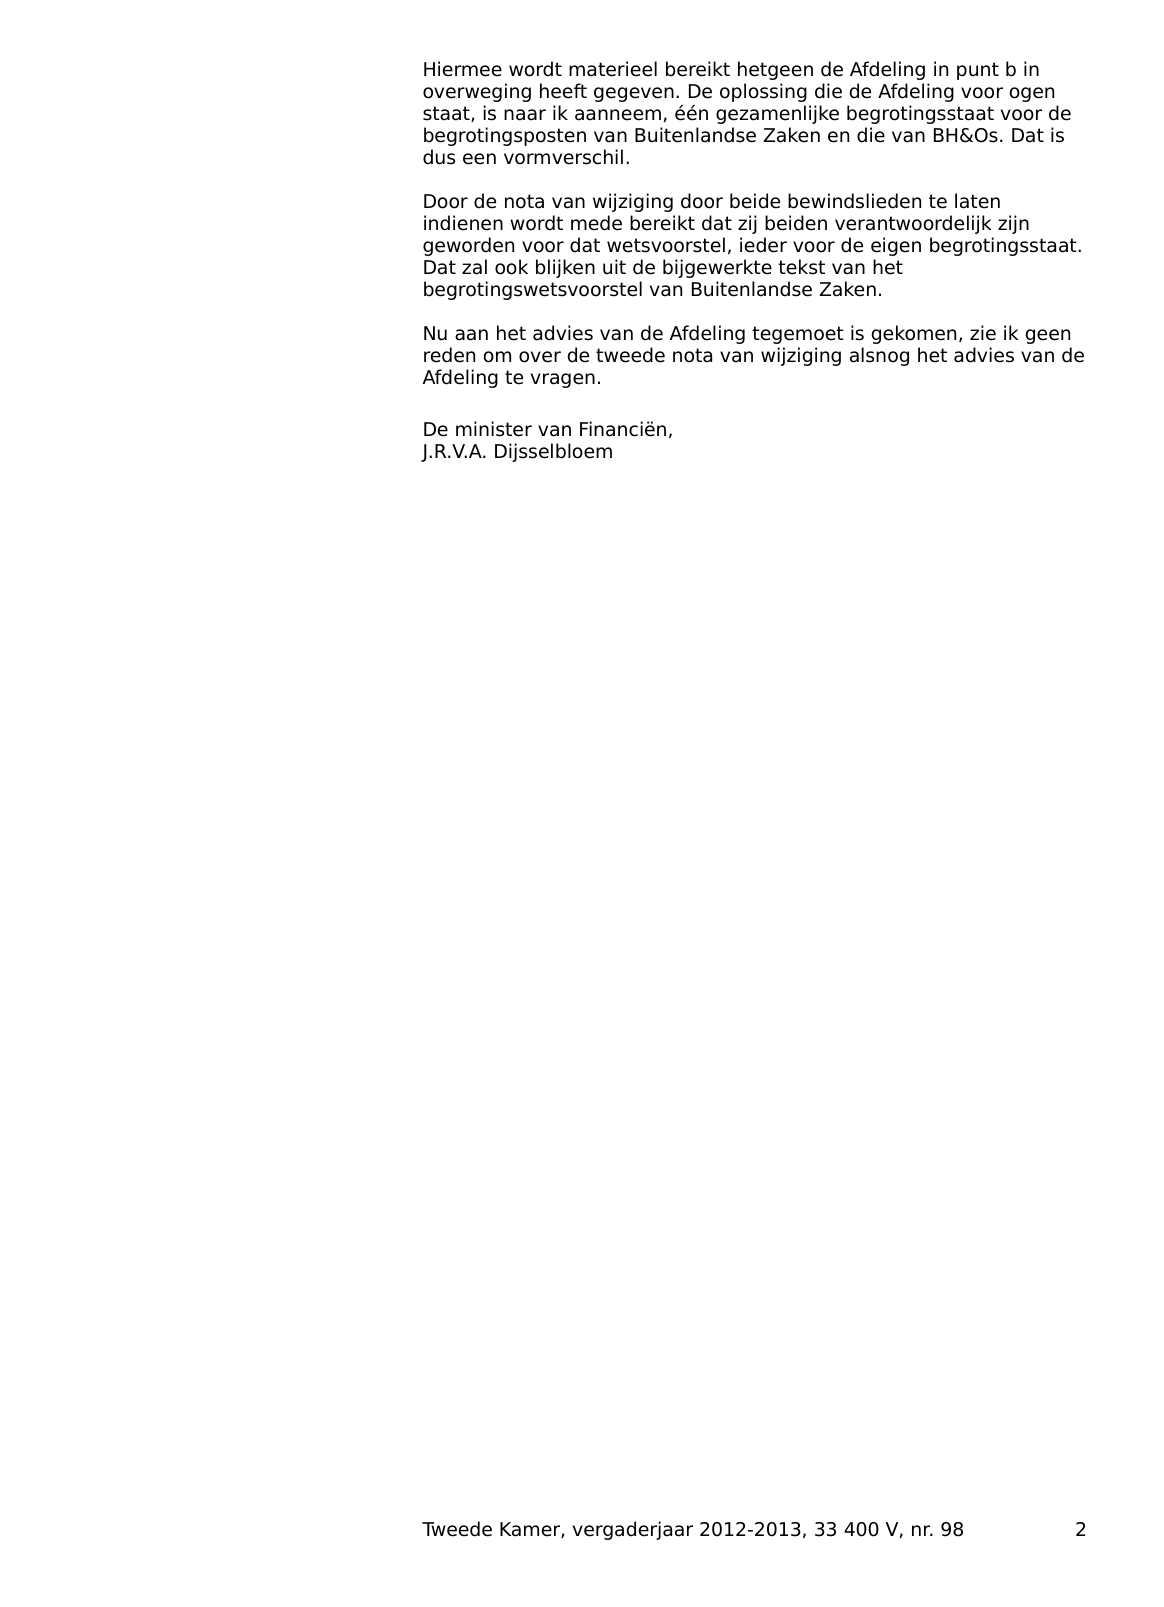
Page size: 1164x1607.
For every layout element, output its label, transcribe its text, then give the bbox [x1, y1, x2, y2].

text Door de nota van wijziging door beide bewindslieden te laten indienen wordt mede bereikt dat zij beiden verantwoordelijk zijn geworden voor dat wetsvoorstel, ieder voor de eigen begrotingsstaat. Dat zal ook blijken uit de bijgewerkte tekst van het begrotingswetsvoorstel van Buitenlandse Zaken. [422, 191, 1087, 301]
text Hiermee wordt materieel bereikt hetgeen de Afdeling in punt b in overweging heeft gegeven. De oplossing die de Afdeling voor ogen staat, is naar ik aanneem, één gezamenlijke begrotingsstaat voor de begrotingsposten van Buitenlandse Zaken en die van BH&Os. Dat is dus een vormverschil. [422, 59, 1087, 169]
text De minister van Financiën, J.R.V.A. Dijsselbloem [422, 419, 1087, 463]
text Nu aan het advies van de Afdeling tegemoet is gekomen, zie ik geen reden om over de tweede nota van wijziging alsnog het advies van de Afdeling te vragen. [422, 323, 1087, 389]
